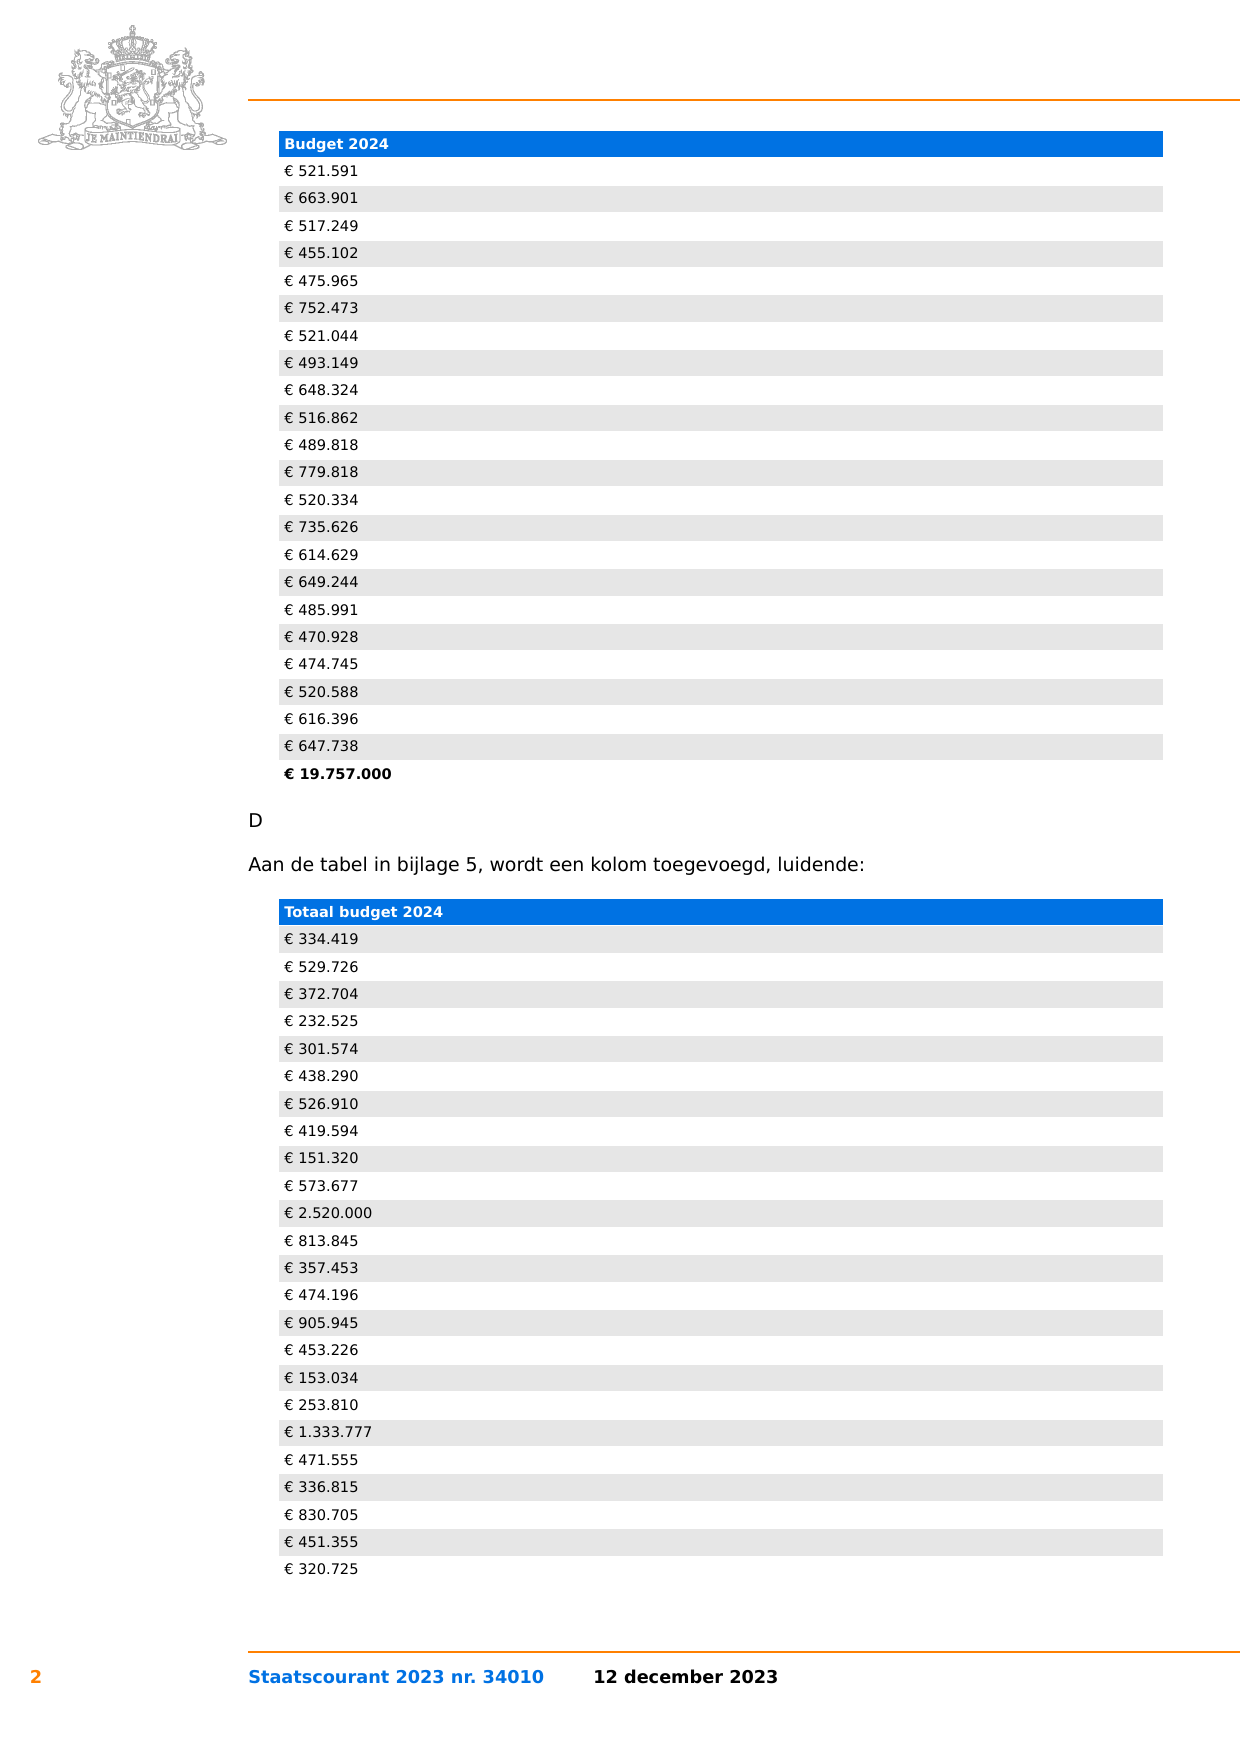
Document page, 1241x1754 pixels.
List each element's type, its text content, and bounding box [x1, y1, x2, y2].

text Aan de tabel in bijlage 5, wordt een kolom toegevoegd, luidende: [248, 854, 1163, 876]
table_cell € 301.574 [279, 1036, 1163, 1062]
table_cell € 471.555 [279, 1447, 1163, 1473]
table_cell € 475.965 [279, 268, 1163, 294]
table_cell € 526.910 [279, 1091, 1163, 1117]
table_cell € 474.745 [279, 651, 1163, 678]
table_header Budget 2024 [279, 131, 1163, 157]
table_cell € 253.810 [279, 1392, 1163, 1418]
table_cell € 451.355 [279, 1529, 1163, 1556]
table_cell € 649.244 [279, 569, 1163, 596]
text D [248, 810, 1163, 832]
table_cell € 520.588 [279, 679, 1163, 705]
table_cell € 529.726 [279, 954, 1163, 980]
picture [38, 25, 227, 150]
table_cell € 2.520.000 [279, 1200, 1163, 1227]
table_header Totaal budget 2024 [279, 899, 1163, 925]
table_cell € 830.705 [279, 1502, 1163, 1528]
table_cell € 357.453 [279, 1255, 1163, 1282]
table_cell € 334.419 [279, 926, 1163, 953]
table_cell € 336.815 [279, 1474, 1163, 1501]
table_cell € 19.757.000 [279, 761, 1163, 787]
table_cell € 517.249 [279, 213, 1163, 239]
table_cell € 153.034 [279, 1365, 1163, 1391]
table_cell € 485.991 [279, 597, 1163, 623]
table_cell € 372.704 [279, 981, 1163, 1008]
table_cell € 232.525 [279, 1009, 1163, 1035]
table_cell € 453.226 [279, 1338, 1163, 1364]
table_cell € 151.320 [279, 1146, 1163, 1172]
table_cell € 663.901 [279, 186, 1163, 212]
table_cell € 779.818 [279, 460, 1163, 486]
table_cell € 647.738 [279, 734, 1163, 760]
table_cell € 735.626 [279, 515, 1163, 541]
table_cell € 573.677 [279, 1173, 1163, 1199]
table_cell € 648.324 [279, 378, 1163, 404]
table_cell € 455.102 [279, 241, 1163, 267]
table_cell € 520.334 [279, 487, 1163, 513]
table_cell € 320.725 [279, 1557, 1163, 1583]
table_cell € 516.862 [279, 405, 1163, 431]
table_cell € 438.290 [279, 1064, 1163, 1090]
table_cell € 616.396 [279, 706, 1163, 733]
table_cell € 493.149 [279, 350, 1163, 376]
table_cell € 521.591 [279, 158, 1163, 185]
table_cell € 521.044 [279, 323, 1163, 349]
table_cell € 489.818 [279, 432, 1163, 459]
table_cell € 474.196 [279, 1283, 1163, 1309]
table_cell € 752.473 [279, 295, 1163, 322]
table_cell € 905.945 [279, 1310, 1163, 1336]
table_cell € 470.928 [279, 624, 1163, 650]
table_cell € 614.629 [279, 542, 1163, 568]
table_cell € 1.333.777 [279, 1420, 1163, 1446]
table_cell € 813.845 [279, 1228, 1163, 1254]
table_cell € 419.594 [279, 1118, 1163, 1144]
